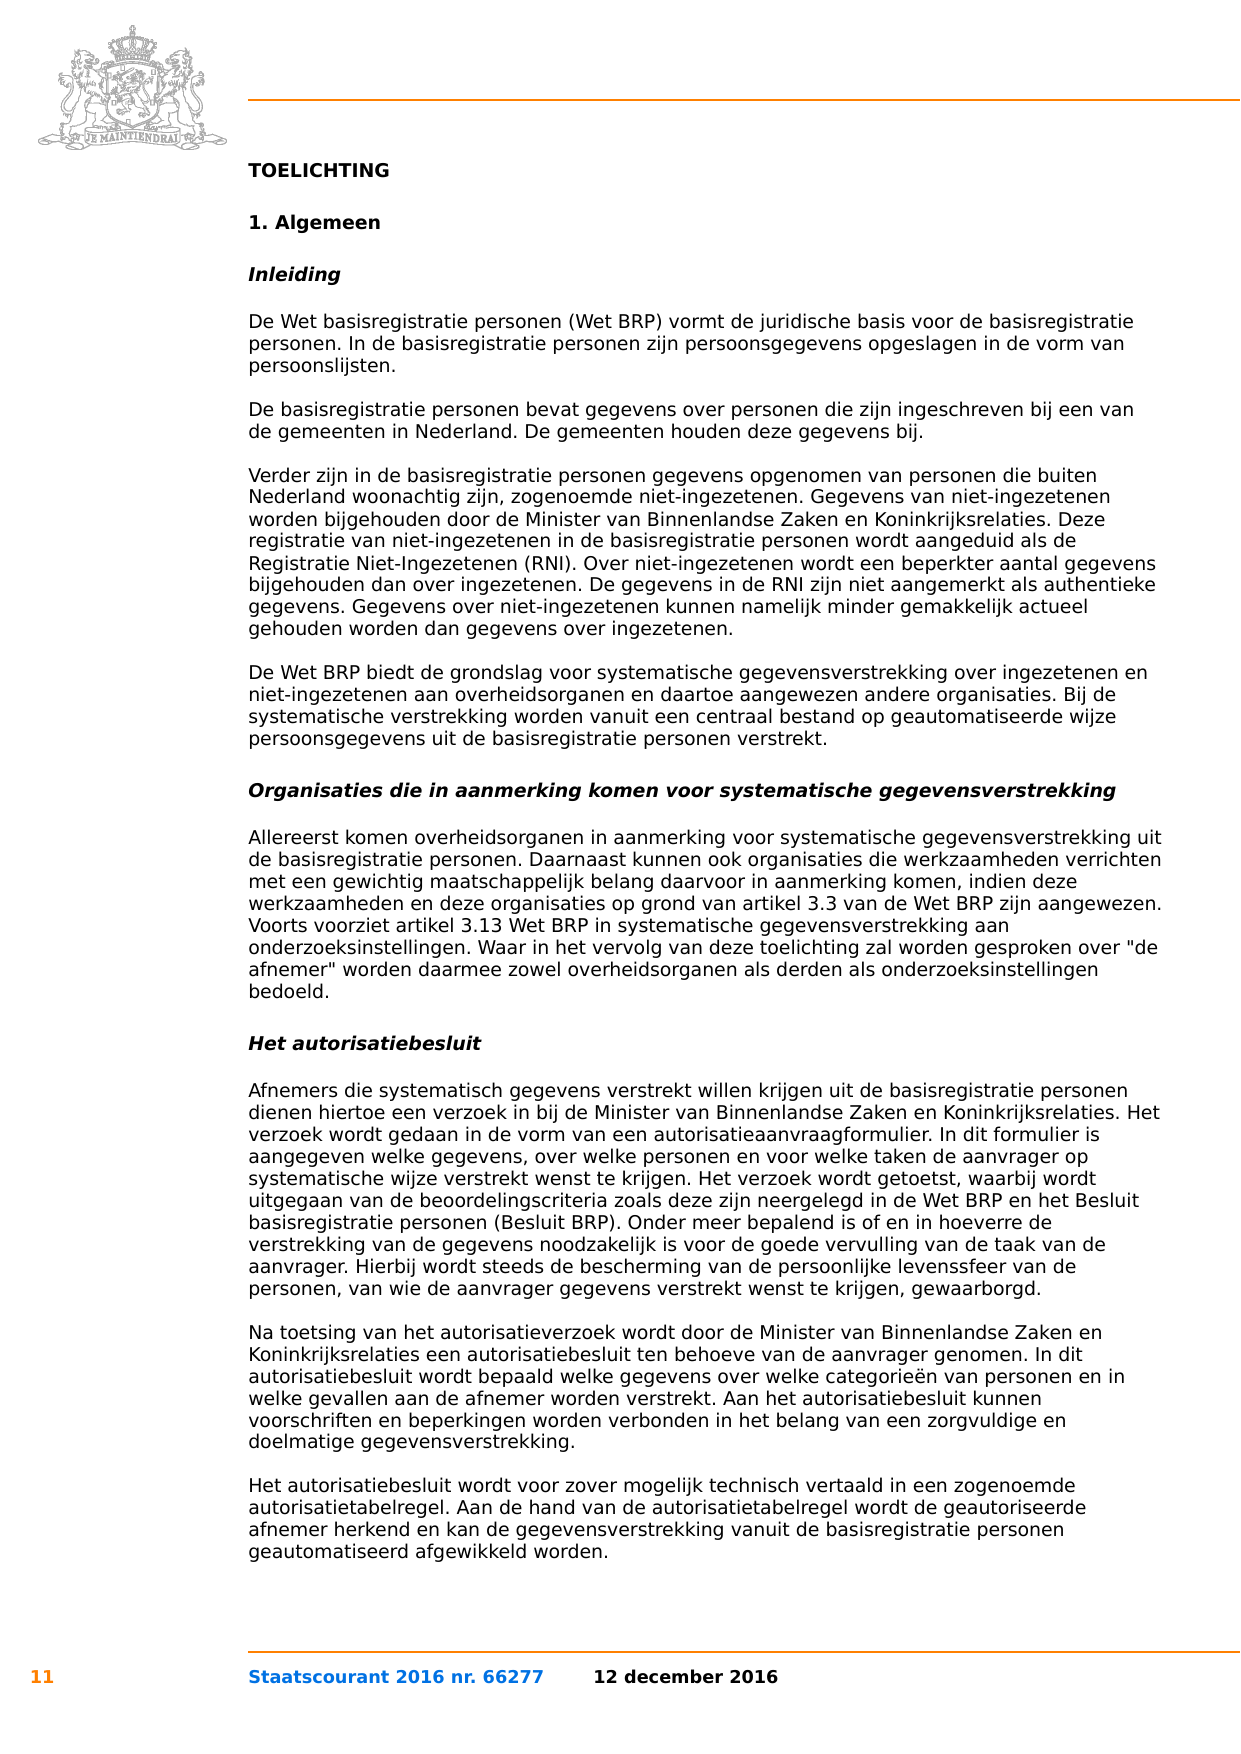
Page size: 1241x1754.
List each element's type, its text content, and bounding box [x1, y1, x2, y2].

text Afnemers die systematisch gegevens verstrekt willen krijgen uit de basisregistratie personen dienen hiertoe een verzoek in bij de Minister van Binnenlandse Zaken en Koninkrijksrelaties. Het verzoek wordt gedaan in de vorm van een autorisatieaanvraagformulier. In dit formulier is aangegeven welke gegevens, over welke personen en voor welke taken de aanvrager op systematische wijze verstrekt wenst te krijgen. Het verzoek wordt getoetst, waarbij wordt uitgegaan van de beoordelingscriteria zoals deze zijn neergelegd in de Wet BRP en het Besluit basisregistratie personen (Besluit BRP). Onder meer bepalend is of en in hoeverre de verstrekking van de gegevens noodzakelijk is voor de goede vervulling van de taak van de aanvrager. Hierbij wordt steeds de bescherming van de persoonlijke levenssfeer van de personen, van wie de aanvrager gegevens verstrekt wenst te krijgen, gewaarborgd. [248, 1080, 1163, 1300]
text De basisregistratie personen bevat gegevens over personen die zijn ingeschreven bij een van de gemeenten in Nederland. De gemeenten houden deze gegevens bij. [248, 399, 1163, 443]
text Na toetsing van het autorisatieverzoek wordt door de Minister van Binnenlandse Zaken en Koninkrijksrelaties een autorisatiebesluit ten behoeve van de aanvrager genomen. In dit autorisatiebesluit wordt bepaald welke gegevens over welke categorieën van personen en in welke gevallen aan de afnemer worden verstrekt. Aan het autorisatiebesluit kunnen voorschriften en beperkingen worden verbonden in het belang van een zorgvuldige en doelmatige gegevensverstrekking. [248, 1322, 1163, 1453]
text De Wet BRP biedt de grondslag voor systematische gegevensverstrekking over ingezetenen en niet-ingezetenen aan overheidsorganen en daartoe aangewezen andere organisaties. Bij de systematische verstrekking worden vanuit een centraal bestand op geautomatiseerde wijze persoonsgegevens uit de basisregistratie personen verstrekt. [248, 662, 1163, 750]
subtitle Het autorisatiebesluit [248, 1033, 1163, 1055]
text Het autorisatiebesluit wordt voor zover mogelijk technisch vertaald in een zogenoemde autorisatietabelregel. Aan de hand van de autorisatietabelregel wordt de geautoriseerde afnemer herkend en kan de gegevensverstrekking vanuit de basisregistratie personen geautomatiseerd afgewikkeld worden. [248, 1475, 1163, 1563]
text De Wet basisregistratie personen (Wet BRP) vormt de juridische basis voor de basisregistratie personen. In de basisregistratie personen zijn persoonsgegevens opgeslagen in de vorm van persoonslijsten. [248, 311, 1163, 377]
text Allereerst komen overheidsorganen in aanmerking voor systematische gegevensverstrekking uit de basisregistratie personen. Daarnaast kunnen ook organisaties die werkzaamheden verrichten met een gewichtig maatschappelijk belang daarvoor in aanmerking komen, indien deze werkzaamheden en deze organisaties op grond van artikel 3.3 van de Wet BRP zijn aangewezen. Voorts voorziet artikel 3.13 Wet BRP in systematische gegevensverstrekking aan onderzoeksinstellingen. Waar in het vervolg van deze toelichting zal worden gesproken over "de afnemer" worden daarmee zowel overheidsorganen als derden als onderzoeksinstellingen bedoeld. [248, 827, 1163, 1003]
subtitle 1. Algemeen [248, 212, 1163, 234]
subtitle Inleiding [248, 264, 1163, 286]
subtitle TOELICHTING [248, 160, 1163, 182]
picture [38, 25, 227, 150]
text Verder zijn in de basisregistratie personen gegevens opgenomen van personen die buiten Nederland woonachtig zijn, zogenoemde niet-ingezetenen. Gegevens van niet-ingezetenen worden bijgehouden door de Minister van Binnenlandse Zaken en Koninkrijksrelaties. Deze registratie van niet-ingezetenen in de basisregistratie personen wordt aangeduid als de Registratie Niet-Ingezetenen (RNI). Over niet-ingezetenen wordt een beperkter aantal gegevens bijgehouden dan over ingezetenen. De gegevens in de RNI zijn niet aangemerkt als authentieke gegevens. Gegevens over niet-ingezetenen kunnen namelijk minder gemakkelijk actueel gehouden worden dan gegevens over ingezetenen. [248, 464, 1163, 640]
subtitle Organisaties die in aanmerking komen voor systematische gegevensverstrekking [248, 780, 1163, 802]
